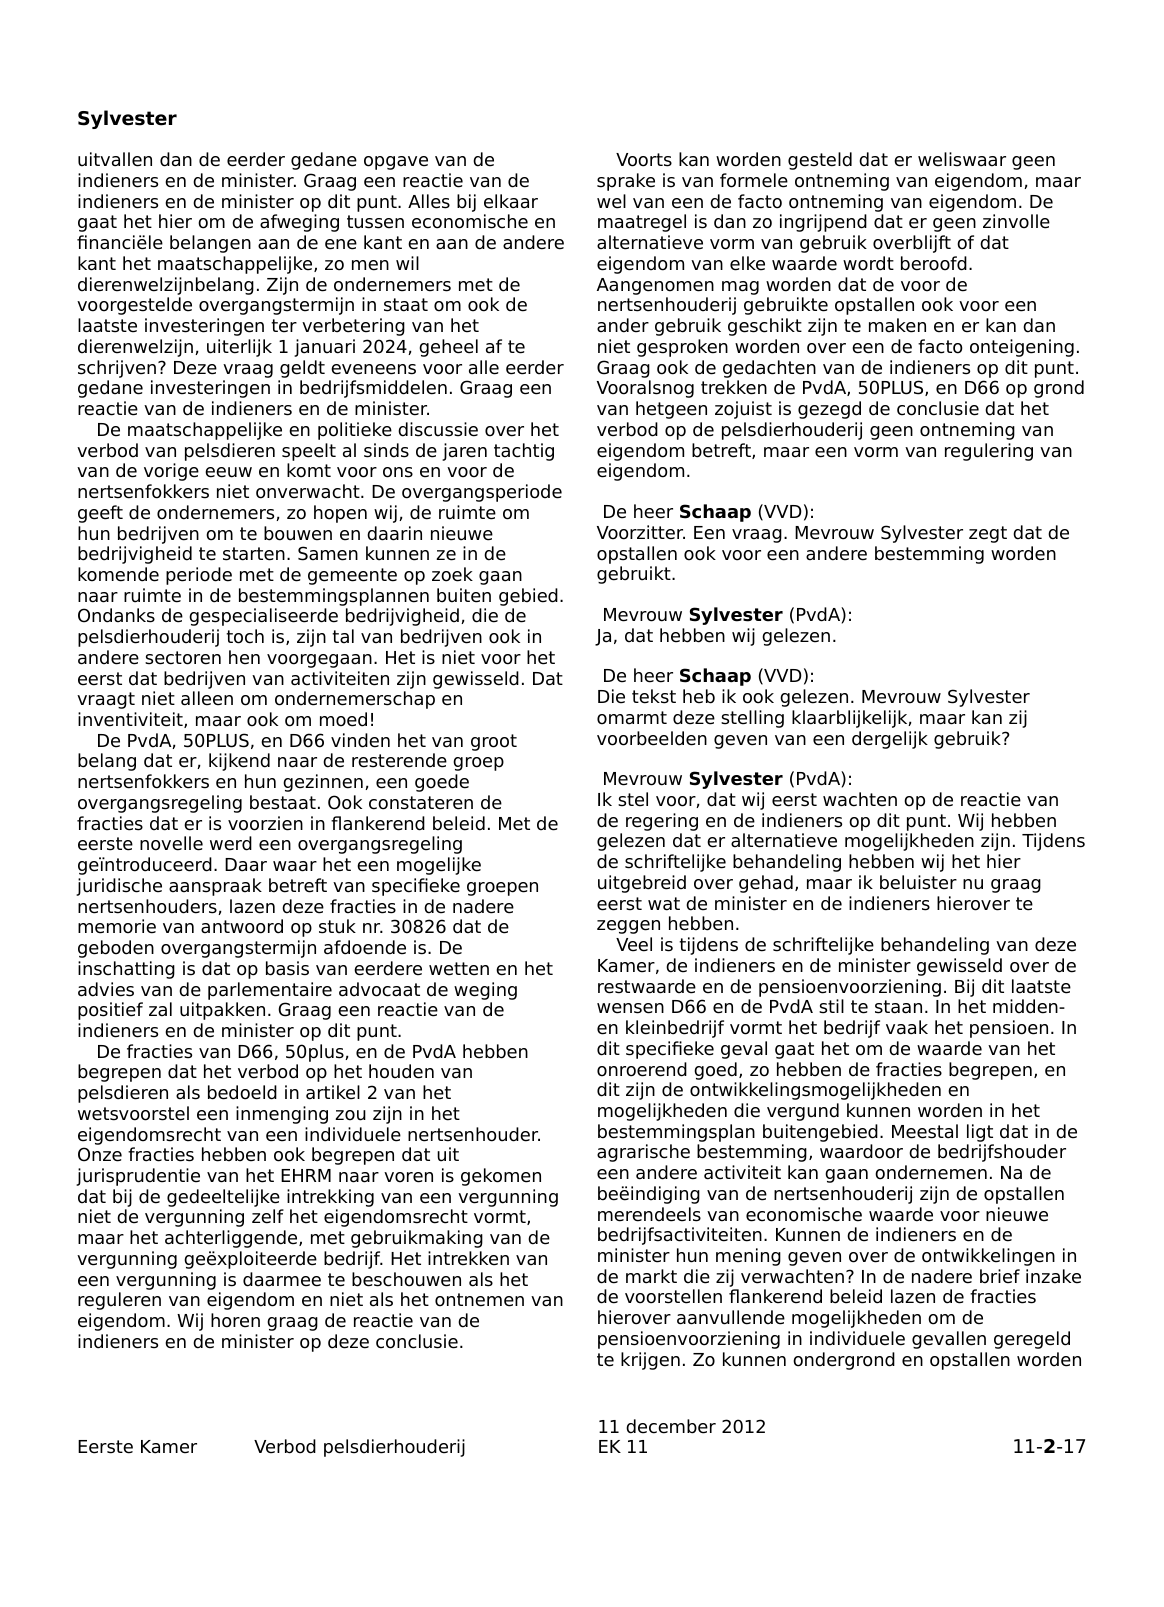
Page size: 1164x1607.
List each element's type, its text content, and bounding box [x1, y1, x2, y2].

text De maatschappelijke en politieke discussie over het verbod van pelsdieren speelt al sinds de jaren tachtig van de vorige eeuw en komt voor ons en voor de nertsenfokkers niet onverwacht. De overgangsperiode geeft de ondernemers, zo hopen wij, de ruimte om hun bedrijven om te bouwen en daarin nieuwe bedrijvigheid te starten. Samen kunnen ze in de komende periode met de gemeente op zoek gaan naar ruimte in de bestemmingsplannen buiten gebied. Ondanks de gespecialiseerde bedrijvigheid, die de pelsdierhouderij toch is, zijn tal van bedrijven ook in andere sectoren hen voorgegaan. Het is niet voor het eerst dat bedrijven van activiteiten zijn gewisseld. Dat vraagt niet alleen om ondernemerschap en inventiviteit, maar ook om moed! [77, 420, 567, 731]
text Veel is tijdens de schriftelijke behandeling van deze Kamer, de indieners en de minister gewisseld over de restwaarde en de pensioenvoorziening. Bij dit laatste wensen D66 en de PvdA stil te staan. In het midden- en kleinbedrijf vormt het bedrijf vaak het pensioen. In dit specifieke geval gaat het om de waarde van het onroerend goed, zo hebben de fracties begrepen, en dit zijn de ontwikkelingsmogelijkheden en mogelijkheden die vergund kunnen worden in het bestemmingsplan buitengebied. Meestal ligt dat in de agrarische bestemming, waardoor de bedrijfshouder een andere activiteit kan gaan ondernemen. Na de beëindiging van de nertsenhouderij zijn de opstallen merendeels van economische waarde voor nieuwe bedrijfsactiviteiten. Kunnen de indieners en de minister hun mening geven over de ontwikkelingen in de markt die zij verwachten? In de nadere brief inzake de voorstellen flankerend beleid lazen de fracties hierover aanvullende mogelijkheden om de pensioenvoorziening in individuele gevallen geregeld te krijgen. Zo kunnen ondergrond en opstallen worden [596, 935, 1087, 1370]
text Ik stel voor, dat wij eerst wachten op de reactie van de regering en de indieners op dit punt. Wij hebben gelezen dat er alternatieve mogelijkheden zijn. Tijdens de schriftelijke behandeling hebben wij het hier uitgebreid over gehad, maar ik beluister nu graag eerst wat de minister en de indieners hierover te zeggen hebben. [596, 790, 1087, 935]
text Die tekst heb ik ook gelezen. Mevrouw Sylvester omarmt deze stelling klaarblijkelijk, maar kan zij voorbeelden geven van een dergelijk gebruik? [596, 687, 1087, 749]
text uitvallen dan de eerder gedane opgave van de indieners en de minister. Graag een reactie van de indieners en de minister op dit punt. Alles bij elkaar gaat het hier om de afweging tussen economische en financiële belangen aan de ene kant en aan de andere kant het maatschappelijke, zo men wil dierenwelzijnbelang. Zijn de ondernemers met de voorgestelde overgangstermijn in staat om ook de laatste investeringen ter verbetering van het dierenwelzijn, uiterlijk 1 januari 2024, geheel af te schrijven? Deze vraag geldt eveneens voor alle eerder gedane investeringen in bedrijfsmiddelen. Graag een reactie van de indieners en de minister. [77, 150, 567, 420]
text De heer Schaap (VVD): [596, 666, 1087, 687]
text De PvdA, 50PLUS, en D66 vinden het van groot belang dat er, kijkend naar de resterende groep nertsenfokkers en hun gezinnen, een goede overgangsregeling bestaat. Ook constateren de fracties dat er is voorzien in flankerend beleid. Met de eerste novelle werd een overgangsregeling geïntroduceerd. Daar waar het een mogelijke juridische aanspraak betreft van specifieke groepen nertsenhouders, lazen deze fracties in de nadere memorie van antwoord op stuk nr. 30826 dat de geboden overgangstermijn afdoende is. De inschatting is dat op basis van eerdere wetten en het advies van de parlementaire advocaat de weging positief zal uitpakken. Graag een reactie van de indieners en de minister op dit punt. [77, 731, 567, 1042]
text Voorzitter. Een vraag. Mevrouw Sylvester zegt dat de opstallen ook voor een andere bestemming worden gebruikt. [596, 523, 1087, 585]
text De fracties van D66, 50plus, en de PvdA hebben begrepen dat het verbod op het houden van pelsdieren als bedoeld in artikel 2 van het wetsvoorstel een inmenging zou zijn in het eigendomsrecht van een individuele nertsenhouder. Onze fracties hebben ook begrepen dat uit jurisprudentie van het EHRM naar voren is gekomen dat bij de gedeeltelijke intrekking van een vergunning niet de vergunning zelf het eigendomsrecht vormt, maar het achterliggende, met gebruikmaking van de vergunning geëxploiteerde bedrijf. Het intrekken van een vergunning is daarmee te beschouwen als het reguleren van eigendom en niet als het ontnemen van eigendom. Wij horen graag de reactie van de indieners en de minister op deze conclusie. [77, 1042, 567, 1352]
text Mevrouw Sylvester (PvdA): [596, 769, 1087, 790]
text Voorts kan worden gesteld dat er weliswaar geen sprake is van formele ontneming van eigendom, maar wel van een de facto ontneming van eigendom. De maatregel is dan zo ingrijpend dat er geen zinvolle alternatieve vorm van gebruik overblijft of dat eigendom van elke waarde wordt beroofd. Aangenomen mag worden dat de voor de nertsenhouderij gebruikte opstallen ook voor een ander gebruik geschikt zijn te maken en er kan dan niet gesproken worden over een de facto onteigening. Graag ook de gedachten van de indieners op dit punt. Vooralsnog trekken de PvdA, 50PLUS, en D66 op grond van hetgeen zojuist is gezegd de conclusie dat het verbod op de pelsdierhouderij geen ontneming van eigendom betreft, maar een vorm van regulering van eigendom. [596, 150, 1087, 482]
text De heer Schaap (VVD): [596, 502, 1087, 523]
text Mevrouw Sylvester (PvdA): [596, 605, 1087, 626]
text Ja, dat hebben wij gelezen. [596, 626, 1087, 646]
